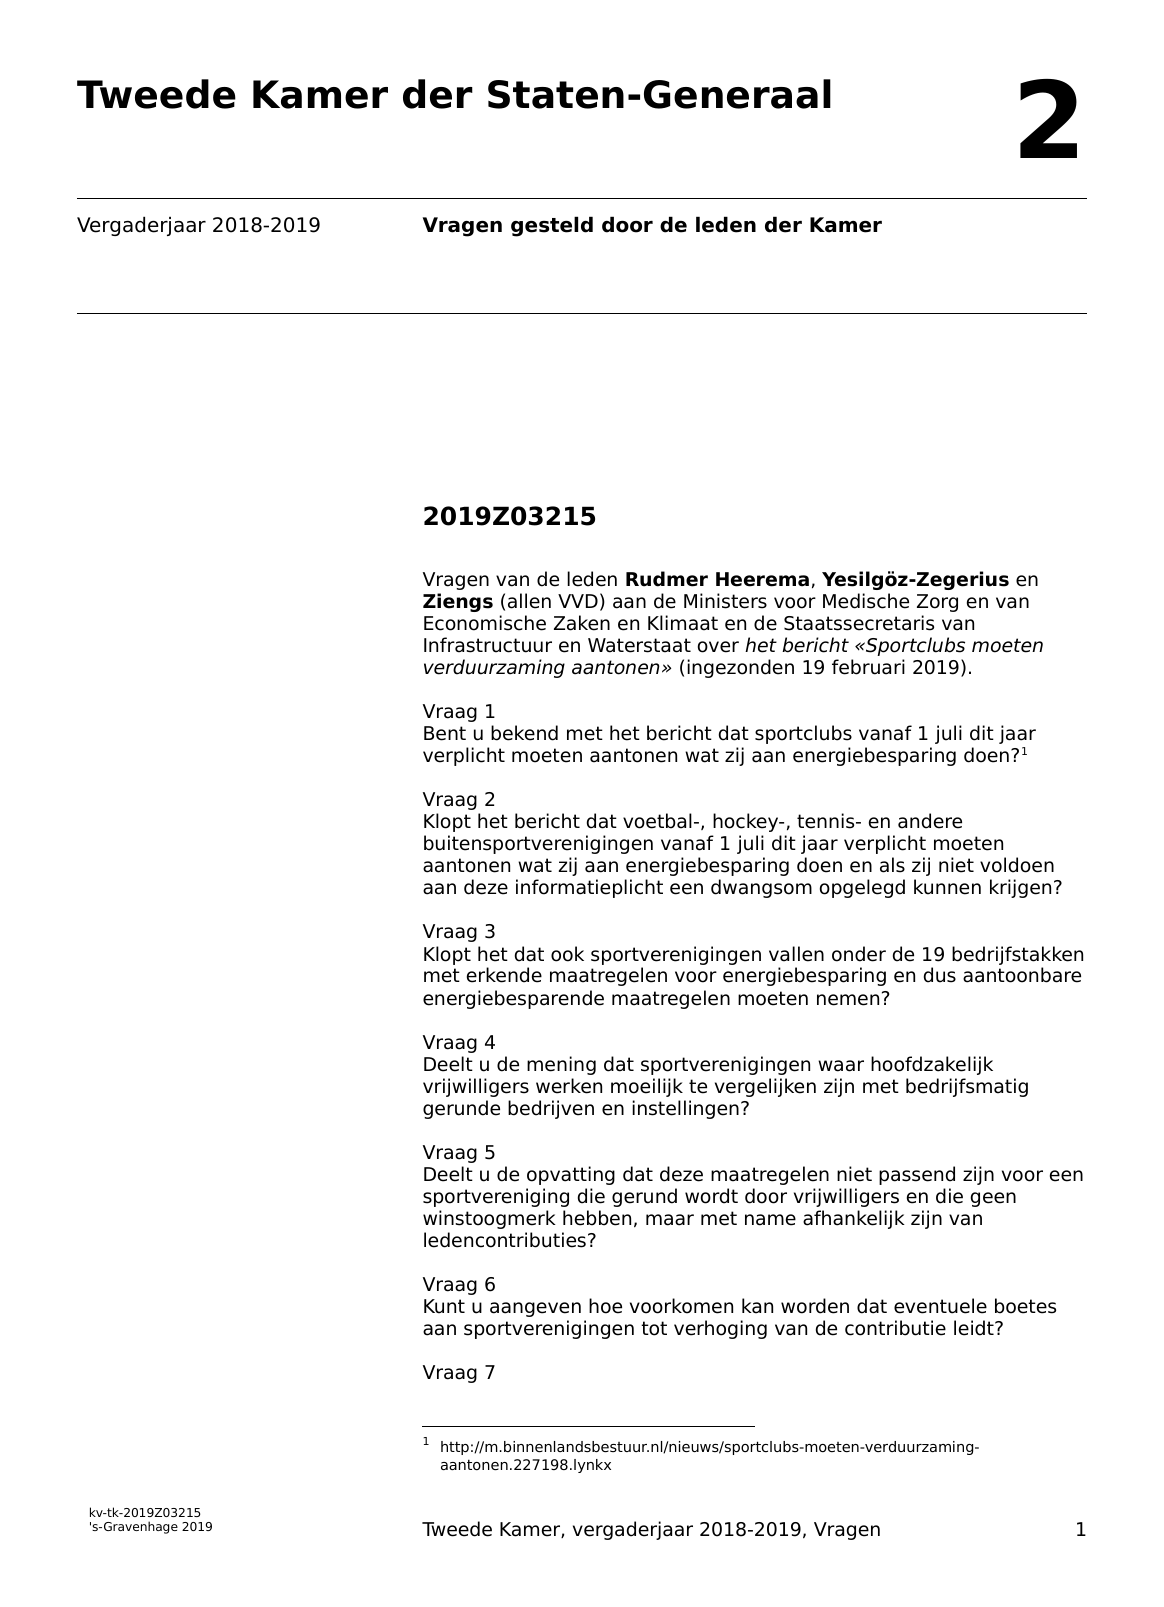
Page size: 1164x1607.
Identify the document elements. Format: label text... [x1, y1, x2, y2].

text http://m.binnenlandsbestuur.nl/nieuws/sportclubs-moeten-verduurzaming-aantonen.227198.lynkx [422, 1435, 1087, 1474]
text kv-tk-2019Z03215 [88, 1506, 323, 1520]
text Vraag 5 [422, 1142, 1087, 1164]
text Vraag 4 [422, 1032, 1087, 1053]
table_cell Vragen gesteld door de leden der Kamer [422, 199, 1087, 313]
text Deelt u de mening dat sportverenigingen waar hoofdzakelijk vrijwilligers werken moeilijk te vergelijken zijn met bedrijfsmatig gerunde bedrijven en instellingen? [422, 1053, 1087, 1119]
text 's-Gravenhage 2019 [88, 1520, 323, 1534]
text Kunt u aangeven hoe voorkomen kan worden dat eventuele boetes aan sportverenigingen tot verhoging van de contributie leidt? [422, 1296, 1087, 1340]
text Deelt u de opvatting dat deze maatregelen niet passend zijn voor een sportvereniging die gerund wordt door vrijwilligers en die geen winstoogmerk hebben, maar met name afhankelijk zijn van ledencontributies? [422, 1164, 1087, 1252]
text Vraag 7 [422, 1362, 1087, 1384]
text Bent u bekend met het bericht dat sportclubs vanaf 1 juli dit jaar verplicht moeten aantonen wat zij aan energiebesparing doen? [422, 723, 1087, 767]
text Vraag 1 [422, 701, 1087, 723]
text Vraag 3 [422, 921, 1087, 943]
text Klopt het bericht dat voetbal-, hockey-, tennis- en andere buitensportverenigingen vanaf 1 juli dit jaar verplicht moeten aantonen wat zij aan energiebesparing doen en als zij niet voldoen aan deze informatieplicht een dwangsom opgelegd kunnen krijgen? [422, 811, 1087, 899]
text 2019Z03215 [422, 502, 1087, 531]
text Vragen van de leden Rudmer Heerema, Yesilgöz-Zegerius en Ziengs (allen VVD) aan de Ministers voor Medische Zorg en van Economische Zaken en Klimaat en de Staatssecretaris van Infrastructuur en Waterstaat over het bericht «Sportclubs moeten verduurzaming aantonen» (ingezonden 19 februari 2019). [422, 569, 1087, 679]
table_header 2 [886, 59, 1087, 198]
text Vraag 2 [422, 789, 1087, 811]
text Klopt het dat ook sportverenigingen vallen onder de 19 bedrijfstakken met erkende maatregelen voor energiebesparing en dus aantoonbare energiebesparende maatregelen moeten nemen? [422, 943, 1087, 1009]
table_header Tweede Kamer der Staten-Generaal [77, 59, 886, 198]
table_cell Vergaderjaar 2018-2019 [77, 199, 422, 313]
text Vraag 6 [422, 1274, 1087, 1296]
